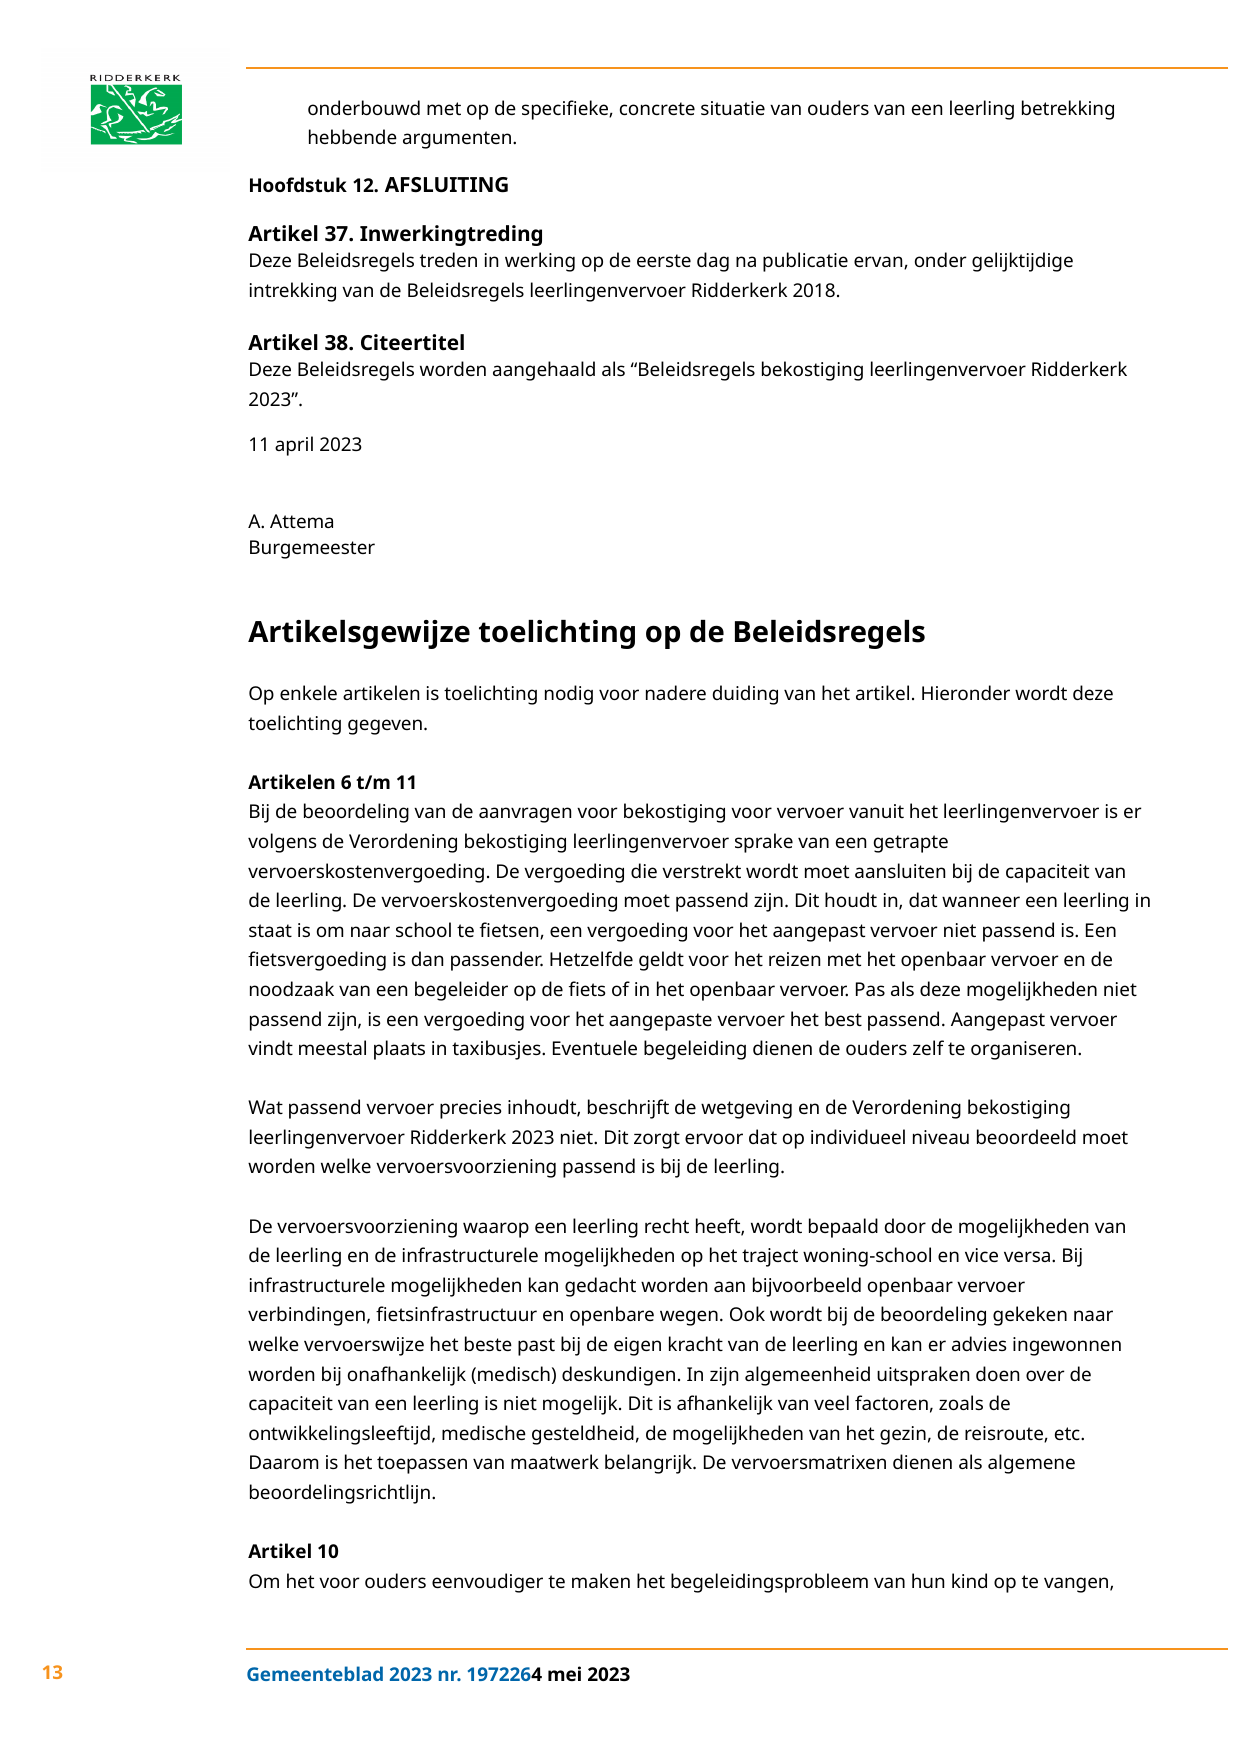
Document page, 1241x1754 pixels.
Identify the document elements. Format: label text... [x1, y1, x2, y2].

text Deze Beleidsregels worden aangehaald als “Beleidsregels bekostiging leerlingenvervoer Ridderkerk 2023”. [248, 356, 1152, 411]
text A. Attema [248, 508, 1152, 534]
text Artikel 10 [248, 1538, 1152, 1564]
text 11 april 2023 [248, 431, 1152, 457]
text Om het voor ouders eenvoudiger te maken het begeleidingsprobleem van hun kind op te vangen, [248, 1568, 1152, 1593]
text Bij de beoordeling van de aanvragen voor bekostiging voor vervoer vanuit het leerlingenvervoer is er volgens de Verordening bekostiging leerlingenvervoer sprake van een getrapte vervoerskostenvergoeding. De vergoeding die verstrekt wordt moet aansluiten bij de capaciteit van de leerling. De vervoerskostenvergoeding moet passend zijn. Dit houdt in, dat wanneer een leerling in staat is om naar school te fietsen, een vergoeding voor het aangepast vervoer niet passend is. Een fietsvergoeding is dan passender. Hetzelfde geldt voor het reizen met het openbaar vervoer en de noodzaak van een begeleider op de fiets of in het openbaar vervoer. Pas als deze mogelijkheden niet passend zijn, is een vergoeding voor het aangepaste vervoer het best passend. Aangepast vervoer vindt meestal plaats in taxibusjes. Eventuele begeleiding dienen de ouders zelf te organiseren. [248, 799, 1152, 1061]
text Artikel 38. Citeertitel [248, 328, 1152, 356]
text Wat passend vervoer precies inhoudt, beschrijft de wetgeving en de Verordening bekostiging leerlingenvervoer Ridderkerk 2023 niet. Dit zorgt ervoor dat op individueel niveau beoordeeld moet worden welke vervoersvoorziening passend is bij de leerling. [248, 1094, 1152, 1179]
text Artikelsgewijze toelichting op de Beleidsregels [248, 611, 1152, 651]
text Burgemeester [248, 534, 1152, 560]
text Artikel 37. Inwerkingtreding [248, 219, 1152, 248]
text De vervoersvoorziening waarop een leerling recht heeft, wordt bepaald door de mogelijkheden van de leerling en de infrastructurele mogelijkheden op het traject woning-school en vice versa. Bij infrastructurele mogelijkheden kan gedacht worden aan bijvoorbeeld openbaar vervoer verbindingen, fietsinfrastructuur en openbare wegen. Ook wordt bij de beoordeling gekeken naar welke vervoerswijze het beste past bij de eigen kracht van de leerling en kan er advies ingewonnen worden bij onafhankelijk (medisch) deskundigen. In zijn algemeenheid uitspraken doen over de capaciteit van een leerling is niet mogelijk. Dit is afhankelijk van veel factoren, zoals de ontwikkelingsleeftijd, medische gesteldheid, de mogelijkheden van het gezin, de reisroute, etc. Daarom is het toepassen van maatwerk belangrijk. De vervoersmatrixen dienen als algemene beoordelingsrichtlijn. [248, 1213, 1152, 1505]
text Artikelen 6 t/m 11 [248, 769, 1152, 795]
text Op enkele artikelen is toelichting nodig voor nadere duiding van het artikel. Hieronder wordt deze toelichting gegeven. [248, 680, 1152, 736]
text Hoofdstuk 12. AFSLUITING [248, 170, 1152, 198]
text Deze Beleidsregels treden in werking op de eerste dag na publicatie ervan, onder gelijktijdige intrekking van de Beleidsregels leerlingenvervoer Ridderkerk 2018. [248, 248, 1152, 303]
list onderbouwd met op de specifieke, concrete situatie van ouders van een leerling betrekking hebbende argumenten. [248, 95, 1152, 150]
picture [41, 47, 231, 172]
